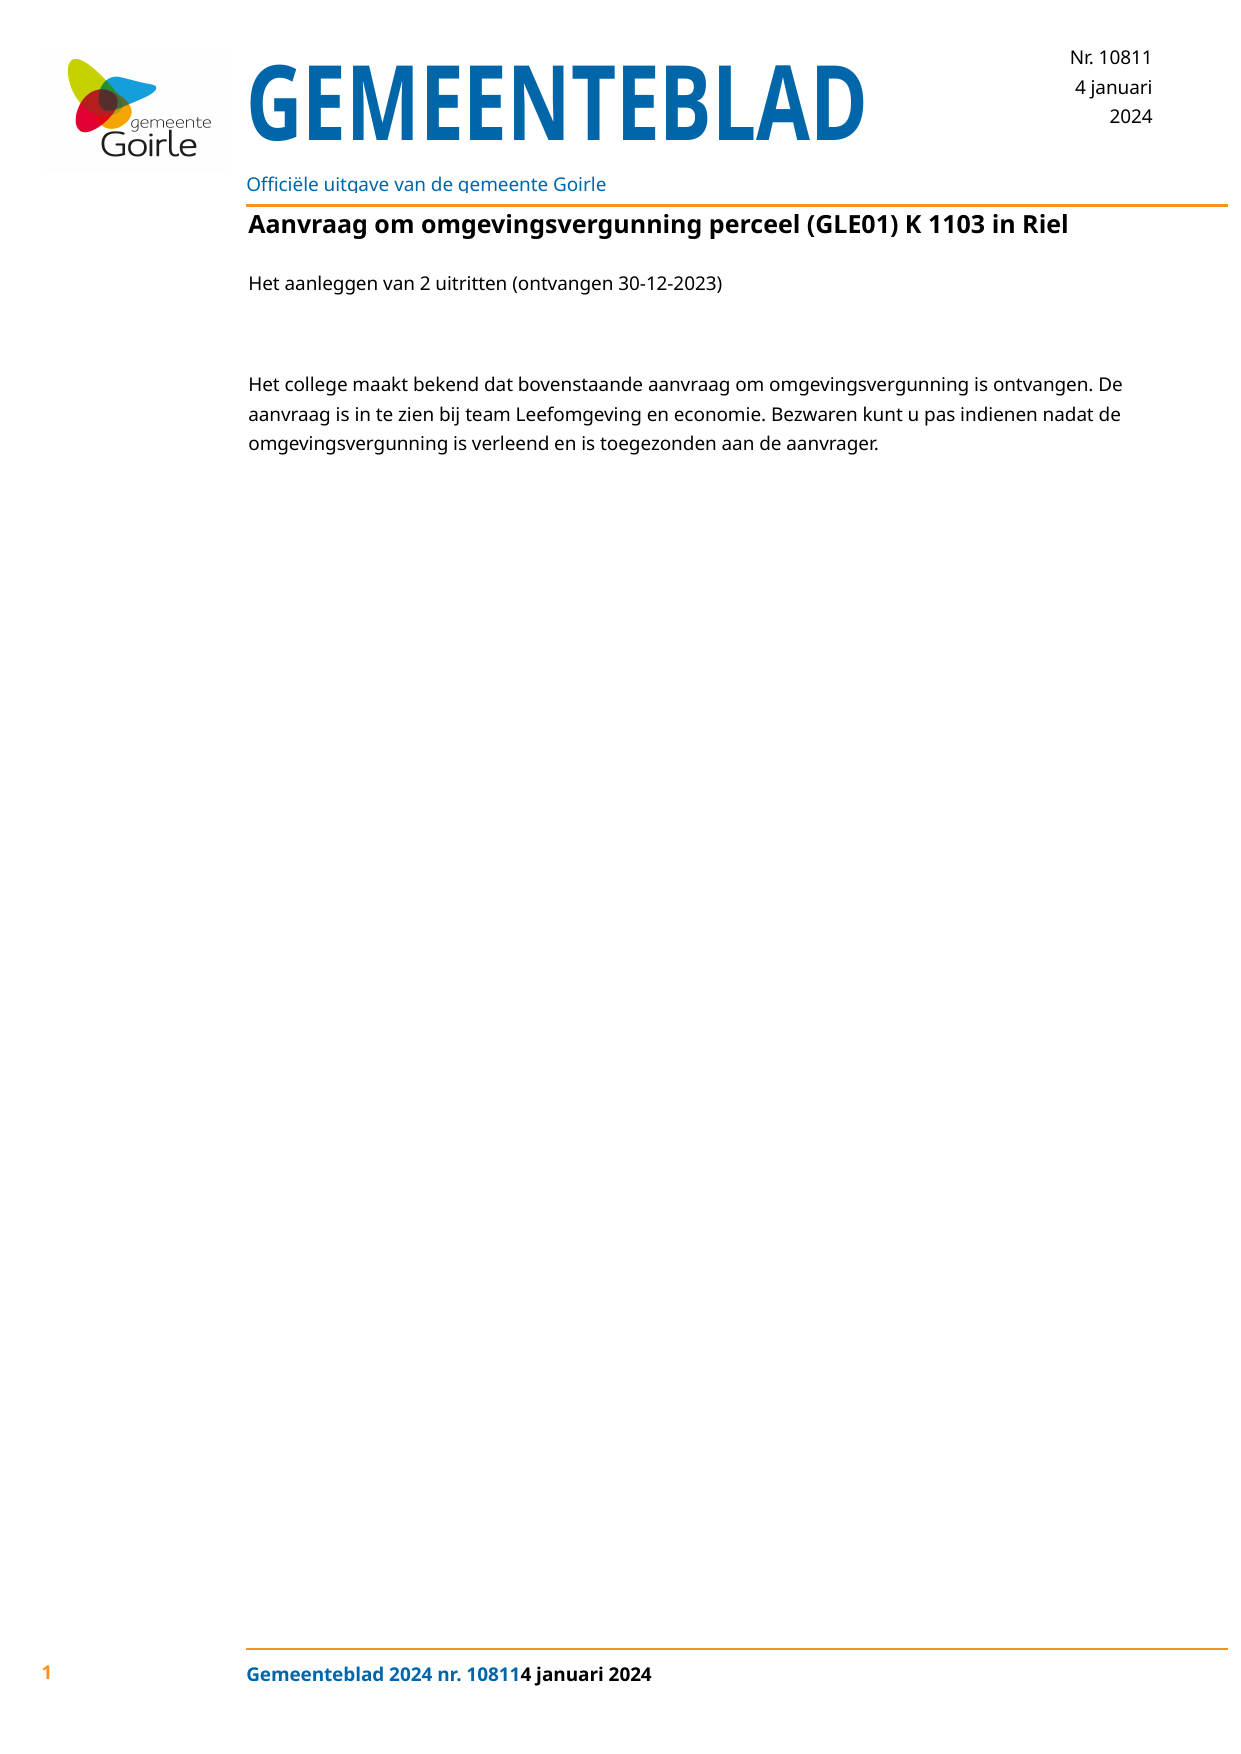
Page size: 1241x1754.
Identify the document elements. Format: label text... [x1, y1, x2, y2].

text Het college maakt bekend dat bovenstaande aanvraag om omgevingsvergunning is ontvangen. De aanvraag is in te zien bij team Leefomgeving en economie. Bezwaren kunt u pas indienen nadat de omgevingsvergunning is verleend en is toegezonden aan de aanvrager. [248, 371, 1152, 456]
text Het aanleggen van 2 uitritten (ontvangen 30-12-2023) [248, 270, 1152, 296]
picture [41, 47, 231, 172]
text Aanvraag om omgevingsvergunning perceel (GLE01) K 1103 in Riel [248, 207, 1152, 241]
